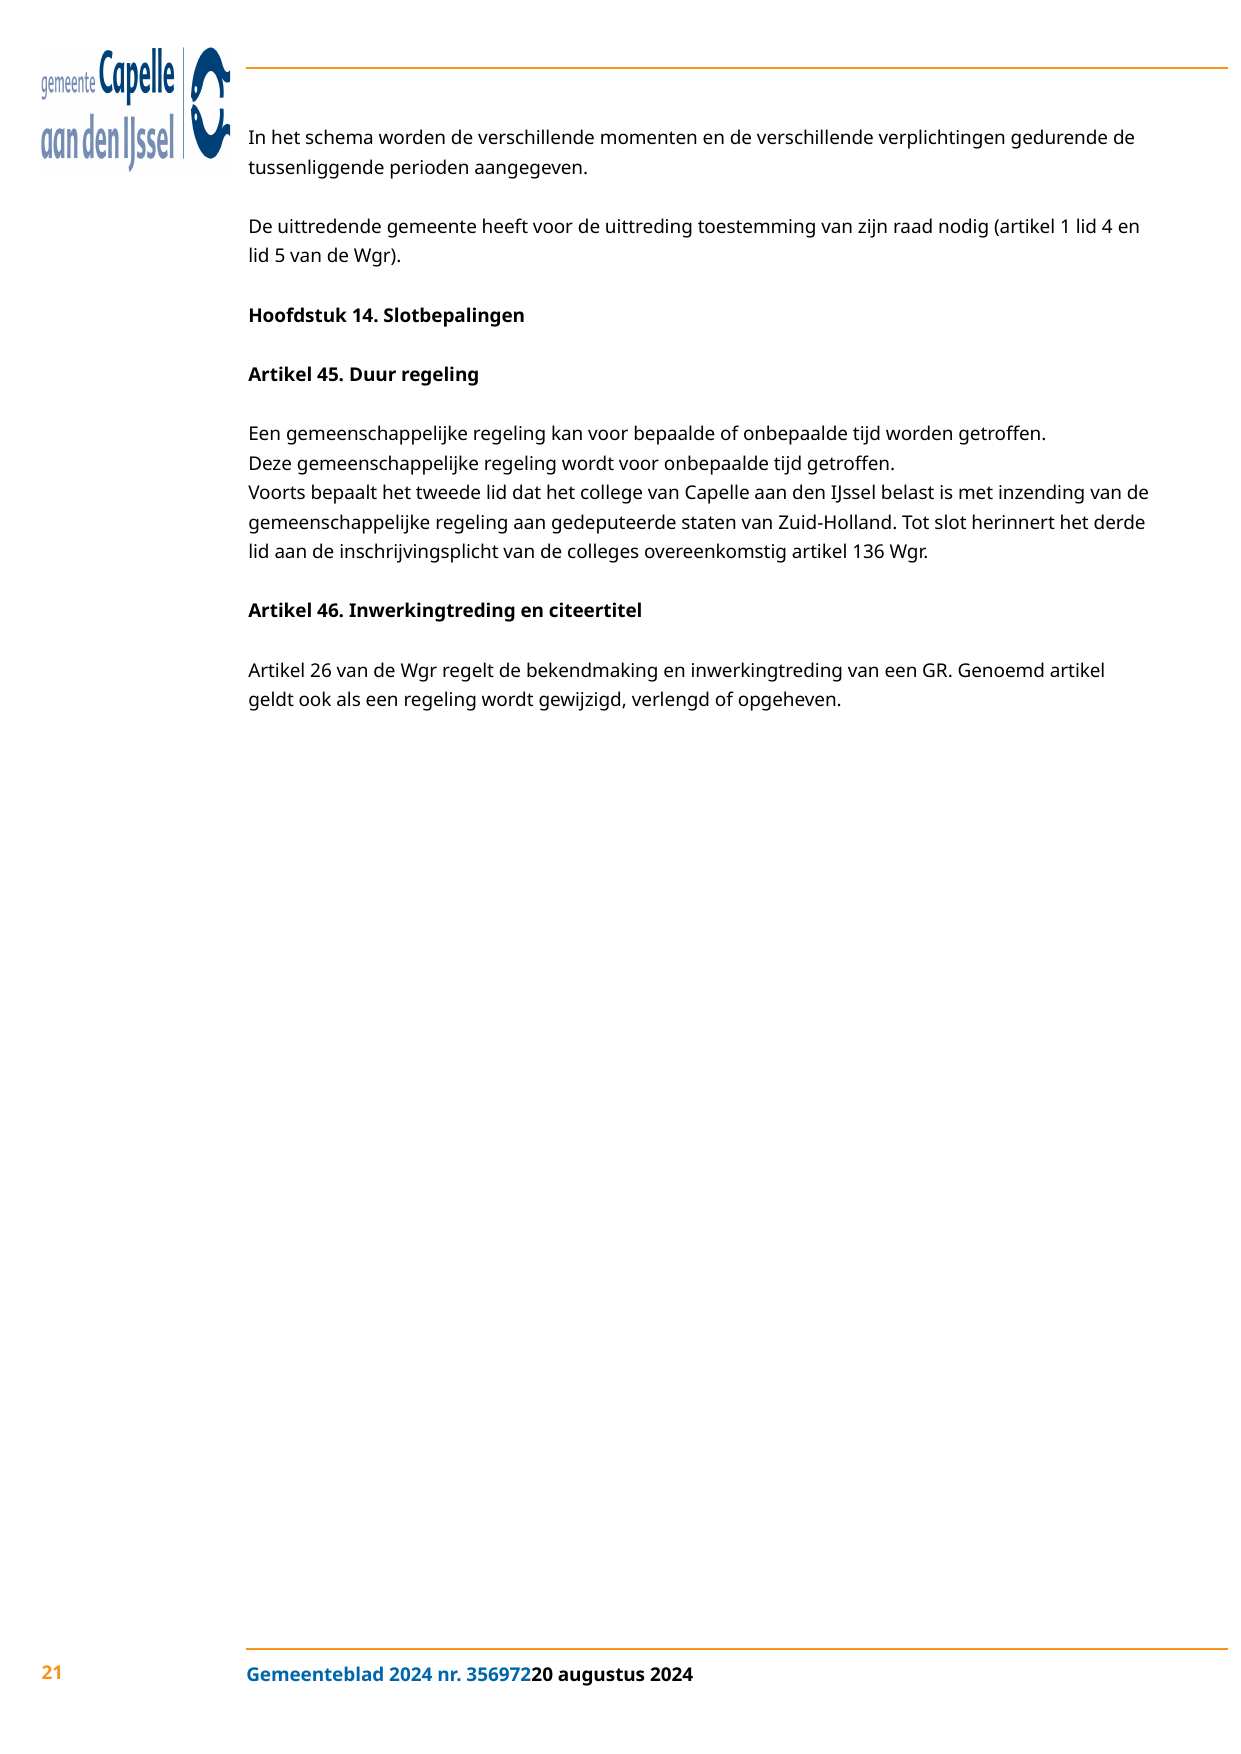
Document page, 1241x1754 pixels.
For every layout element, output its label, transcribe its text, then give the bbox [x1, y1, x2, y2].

picture [41, 47, 231, 172]
text Een gemeenschappelijke regeling kan voor bepaalde of onbepaalde tijd worden getroffen. [248, 420, 1152, 446]
text Artikel 45. Duur regeling [248, 361, 1152, 387]
text In het schema worden de verschillende momenten en de verschillende verplichtingen gedurende de tussenliggende perioden aangegeven. [248, 124, 1152, 180]
text De uittredende gemeente heeft voor de uittreding toestemming van zijn raad nodig (artikel 1 lid 4 en lid 5 van de Wgr). [248, 213, 1152, 268]
text Artikel 46. Inwerkingtreding en citeertitel [248, 598, 1152, 623]
text Artikel 26 van de Wgr regelt de bekendmaking en inwerkingtreding van een GR. Genoemd artikel geldt ook als een regeling wordt gewijzigd, verlengd of opgeheven. [248, 657, 1152, 712]
text Voorts bepaalt het tweede lid dat het college van Capelle aan den IJssel belast is met inzending van de gemeenschappelijke regeling aan gedeputeerde staten van Zuid-Holland. Tot slot herinnert het derde lid aan de inschrijvingsplicht van de colleges overeenkomstig artikel 136 Wgr. [248, 479, 1152, 564]
text Deze gemeenschappelijke regeling wordt voor onbepaalde tijd getroffen. [248, 450, 1152, 476]
text Hoofdstuk 14. Slotbepalingen [248, 302, 1152, 328]
